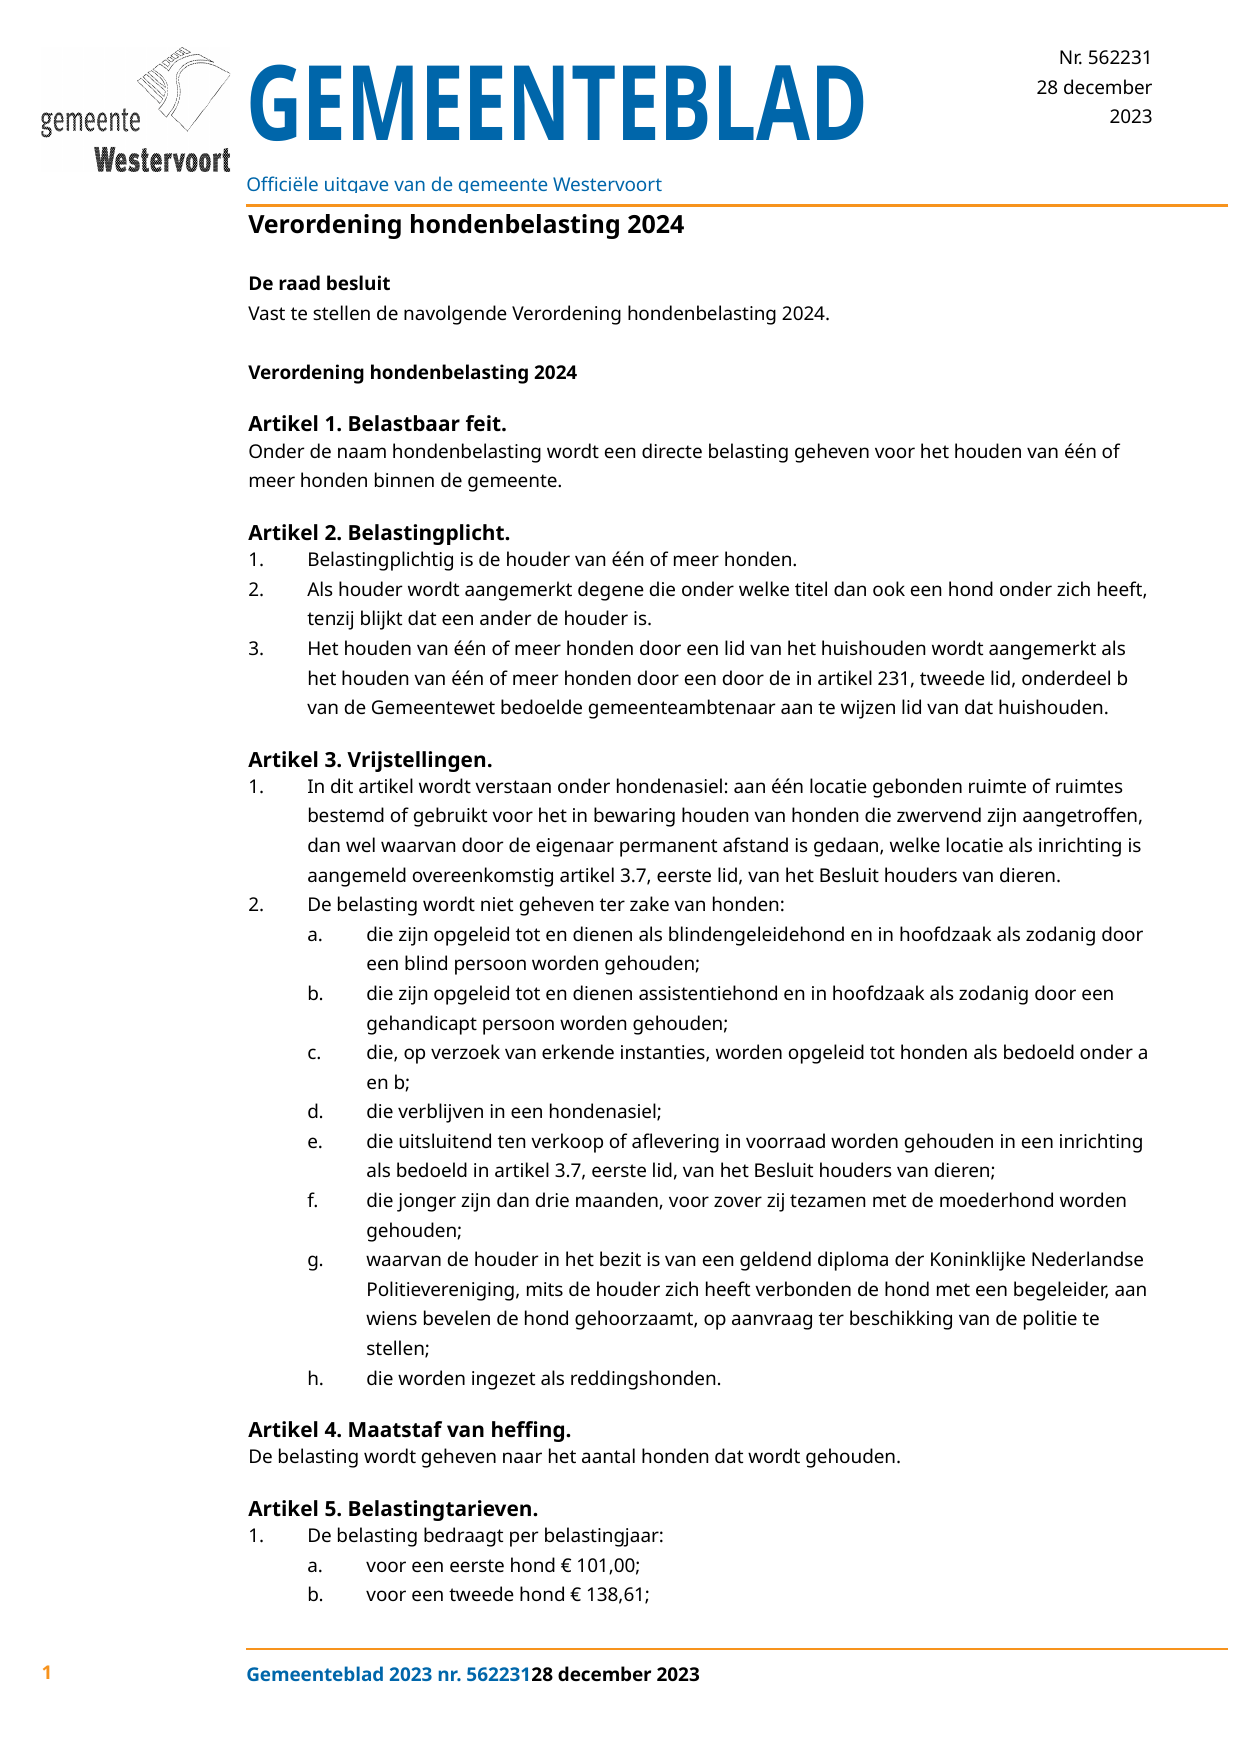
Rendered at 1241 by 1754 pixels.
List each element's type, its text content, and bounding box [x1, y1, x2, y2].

list die jonger zijn dan drie maanden, voor zover zij tezamen met de moederhond worden gehouden; [307, 1187, 1152, 1243]
list die verblijven in een hondenasiel; [307, 1098, 1152, 1124]
text Artikel 5. Belastingtarieven. [248, 1494, 1152, 1522]
list De belasting bedraagt per belastingjaar: [248, 1522, 1152, 1548]
list die uitsluitend ten verkoop of aflevering in voorraad worden gehouden in een inrichting als bedoeld in artikel 3.7, eerste lid, van het Besluit houders van dieren; [307, 1128, 1152, 1183]
list De belasting wordt niet geheven ter zake van honden: [248, 891, 1152, 917]
text De raad besluit [248, 270, 1152, 296]
list die worden ingezet als reddingshonden. [307, 1365, 1152, 1391]
text Verordening hondenbelasting 2024 [248, 359, 1152, 385]
list In dit artikel wordt verstaan onder hondenasiel: aan één locatie gebonden ruimte of ruimtes bestemd of gebruikt voor het in bewaring houden van honden die zwervend zijn aangetroffen, dan wel waarvan door de eigenaar permanent afstand is gedaan, welke locatie als inrichting is aangemeld overeenkomstig artikel 3.7, eerste lid, van het Besluit houders van dieren. [248, 773, 1152, 888]
text Artikel 3. Vrijstellingen. [248, 745, 1152, 773]
list Het houden van één of meer honden door een lid van het huishouden wordt aangemerkt als het houden van één of meer honden door een door de in artikel 231, tweede lid, onderdeel b van de Gemeentewet bedoelde gemeenteambtenaar aan te wijzen lid van dat huishouden. [248, 635, 1152, 720]
text Artikel 4. Maatstaf van heffing. [248, 1415, 1152, 1444]
list waarvan de houder in het bezit is van een geldend diploma der Koninklijke Nederlandse Politievereniging, mits de houder zich heeft verbonden de hond met een begeleider, aan wiens bevelen de hond gehoorzaamt, op aanvraag ter beschikking van de politie te stellen; [307, 1246, 1152, 1361]
text Onder de naam hondenbelasting wordt een directe belasting geheven voor het houden van één of meer honden binnen de gemeente. [248, 438, 1152, 493]
text Vast te stellen de navolgende Verordening hondenbelasting 2024. [248, 300, 1152, 326]
text De belasting wordt geheven naar het aantal honden dat wordt gehouden. [248, 1444, 1152, 1469]
list die zijn opgeleid tot en dienen als blindengeleidehond en in hoofdzaak als zodanig door een blind persoon worden gehouden; [307, 921, 1152, 976]
text Verordening hondenbelasting 2024 [248, 207, 1152, 241]
picture [41, 47, 231, 172]
list Belastingplichtig is de houder van één of meer honden. [248, 546, 1152, 572]
list die, op verzoek van erkende instanties, worden opgeleid tot honden als bedoeld onder a en b; [307, 1039, 1152, 1095]
list die zijn opgeleid tot en dienen assistentiehond en in hoofdzaak als zodanig door een gehandicapt persoon worden gehouden; [307, 980, 1152, 1036]
text Artikel 1. Belastbaar feit. [248, 409, 1152, 438]
list voor een eerste hond € 101,00; [307, 1552, 1152, 1578]
text Artikel 2. Belastingplicht. [248, 518, 1152, 546]
list voor een tweede hond € 138,61; [307, 1582, 1152, 1607]
list Als houder wordt aangemerkt degene die onder welke titel dan ook een hond onder zich heeft, tenzij blijkt dat een ander de houder is. [248, 576, 1152, 631]
